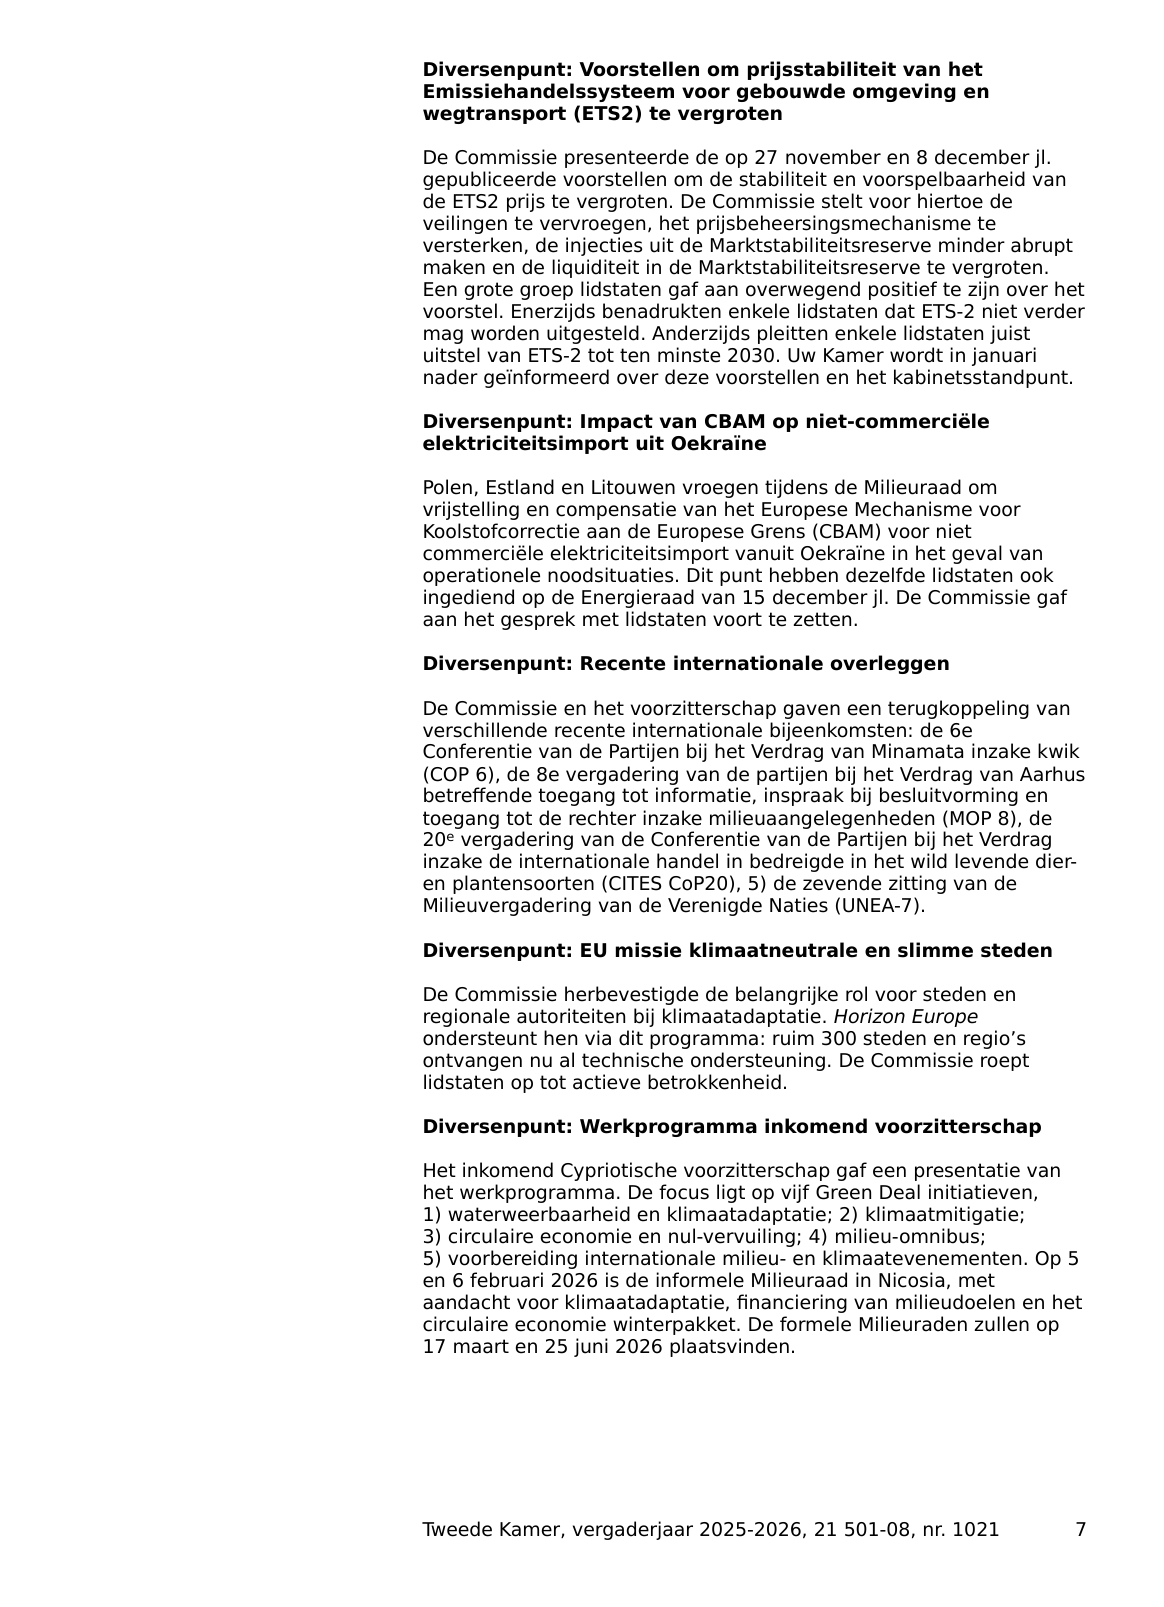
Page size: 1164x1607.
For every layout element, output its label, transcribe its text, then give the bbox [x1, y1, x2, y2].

subtitle Diversenpunt: EU missie klimaatneutrale en slimme steden [422, 939, 1087, 961]
subtitle Diversenpunt: Voorstellen om prijsstabiliteit van het Emissiehandelssysteem voor gebouwde omgeving en wegtransport (ETS2) te vergroten [422, 59, 1087, 125]
text De Commissie presenteerde de op 27 november en 8 december jl. gepubliceerde voorstellen om de stabiliteit en voorspelbaarheid van de ETS2 prijs te vergroten. De Commissie stelt voor hiertoe de veilingen te vervroegen, het prijsbeheersingsmechanisme te versterken, de injecties uit de Marktstabiliteitsreserve minder abrupt maken en de liquiditeit in de Marktstabiliteitsreserve te vergroten. Een grote groep lidstaten gaf aan overwegend positief te zijn over het voorstel. Enerzijds benadrukten enkele lidstaten dat ETS-2 niet verder mag worden uitgesteld. Anderzijds pleitten enkele lidstaten juist uitstel van ETS-2 tot ten minste 2030. Uw Kamer wordt in januari nader geïnformeerd over deze voorstellen en het kabinetsstandpunt. [422, 147, 1087, 389]
text Polen, Estland en Litouwen vroegen tijdens de Milieuraad om vrijstelling en compensatie van het Europese Mechanisme voor Koolstofcorrectie aan de Europese Grens (CBAM) voor niet commerciële elektriciteitsimport vanuit Oekraïne in het geval van operationele noodsituaties. Dit punt hebben dezelfde lidstaten ook ingediend op de Energieraad van 15 december jl. De Commissie gaf aan het gesprek met lidstaten voort te zetten. [422, 477, 1087, 631]
text Het inkomend Cypriotische voorzitterschap gaf een presentatie van het werkprogramma. De focus ligt op vijf Green Deal initiatieven, 1) waterweerbaarheid en klimaatadaptatie; 2) klimaatmitigatie; 3) circulaire economie en nul-vervuiling; 4) milieu-omnibus; 5) voorbereiding internationale milieu- en klimaatevenementen. Op 5 en 6 februari 2026 is de informele Milieuraad in Nicosia, met aandacht voor klimaatadaptatie, financiering van milieudoelen en het circulaire economie winterpakket. De formele Milieuraden zullen op 17 maart en 25 juni 2026 plaatsvinden. [422, 1160, 1087, 1358]
subtitle Diversenpunt: Werkprogramma inkomend voorzitterschap [422, 1116, 1087, 1138]
subtitle Diversenpunt: Recente internationale overleggen [422, 653, 1087, 675]
text De Commissie en het voorzitterschap gaven een terugkoppeling van verschillende recente internationale bijeenkomsten: de 6e Conferentie van de Partijen bij het Verdrag van Minamata inzake kwik (COP 6), de 8e vergadering van de partijen bij het Verdrag van Aarhus betreffende toegang tot informatie, inspraak bij besluitvorming en toegang tot de rechter inzake milieuaangelegenheden (MOP 8), de 20e vergadering van de Conferentie van de Partijen bij het Verdrag inzake de internationale handel in bedreigde in het wild levende dier- en plantensoorten (CITES CoP20), 5) de zevende zitting van de Milieuvergadering van de Verenigde Naties (UNEA-7). [422, 697, 1087, 917]
subtitle Diversenpunt: Impact van CBAM op niet-commerciële elektriciteitsimport uit Oekraïne [422, 411, 1087, 455]
text De Commissie herbevestigde de belangrijke rol voor steden en regionale autoriteiten bij klimaatadaptatie. Horizon Europe ondersteunt hen via dit programma: ruim 300 steden en regio’s ontvangen nu al technische ondersteuning. De Commissie roept lidstaten op tot actieve betrokkenheid. [422, 984, 1087, 1093]
